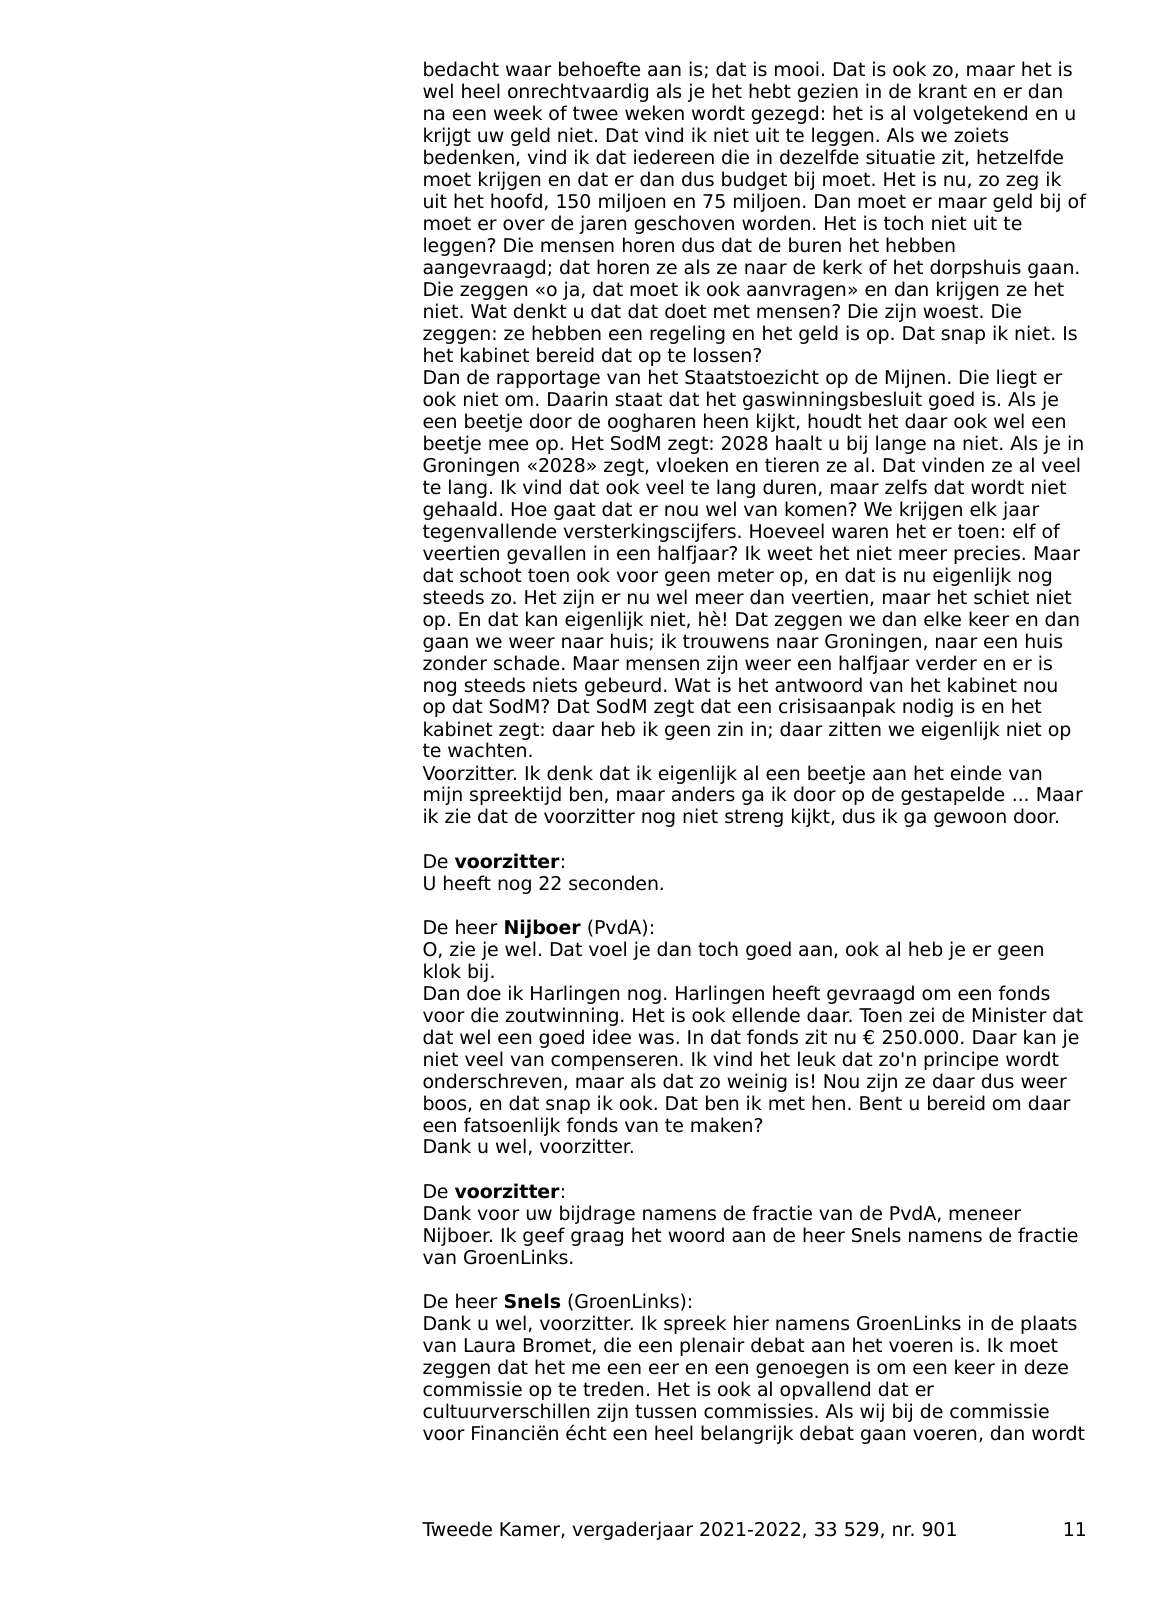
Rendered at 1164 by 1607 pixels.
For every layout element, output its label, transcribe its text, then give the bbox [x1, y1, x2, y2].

text Dank voor uw bijdrage namens de fractie van de PvdA, meneer Nijboer. Ik geef graag het woord aan de heer Snels namens de fractie van GroenLinks. [422, 1203, 1087, 1268]
text Voorzitter. Ik denk dat ik eigenlijk al een beetje aan het einde van mijn spreektijd ben, maar anders ga ik door op de gestapelde ... Maar ik zie dat de voorzitter nog niet streng kijkt, dus ik ga gewoon door. [422, 762, 1087, 828]
text De voorzitter: [422, 1181, 1087, 1203]
text U heeft nog 22 seconden. [422, 872, 1087, 894]
text Dank u wel, voorzitter. [422, 1136, 1087, 1158]
text De heer Snels (GroenLinks): [422, 1291, 1087, 1313]
text O, zie je wel. Dat voel je dan toch goed aan, ook al heb je er geen klok bij. [422, 939, 1087, 983]
text bedacht waar behoefte aan is; dat is mooi. Dat is ook zo, maar het is wel heel onrechtvaardig als je het hebt gezien in de krant en er dan na een week of twee weken wordt gezegd: het is al volgetekend en u krijgt uw geld niet. Dat vind ik niet uit te leggen. Als we zoiets bedenken, vind ik dat iedereen die in dezelfde situatie zit, hetzelfde moet krijgen en dat er dan dus budget bij moet. Het is nu, zo zeg ik uit het hoofd, 150 miljoen en 75 miljoen. Dan moet er maar geld bij of moet er over de jaren geschoven worden. Het is toch niet uit te leggen? Die mensen horen dus dat de buren het hebben aangevraagd; dat horen ze als ze naar de kerk of het dorpshuis gaan. Die zeggen «o ja, dat moet ik ook aanvragen» en dan krijgen ze het niet. Wat denkt u dat dat doet met mensen? Die zijn woest. Die zeggen: ze hebben een regeling en het geld is op. Dat snap ik niet. Is het kabinet bereid dat op te lossen? [422, 59, 1087, 367]
text Dan de rapportage van het Staatstoezicht op de Mijnen. Die liegt er ook niet om. Daarin staat dat het gaswinningsbesluit goed is. Als je een beetje door de oogharen heen kijkt, houdt het daar ook wel een beetje mee op. Het SodM zegt: 2028 haalt u bij lange na niet. Als je in Groningen «2028» zegt, vloeken en tieren ze al. Dat vinden ze al veel te lang. Ik vind dat ook veel te lang duren, maar zelfs dat wordt niet gehaald. Hoe gaat dat er nou wel van komen? We krijgen elk jaar tegenvallende versterkingscijfers. Hoeveel waren het er toen: elf of veertien gevallen in een halfjaar? Ik weet het niet meer precies. Maar dat schoot toen ook voor geen meter op, en dat is nu eigenlijk nog steeds zo. Het zijn er nu wel meer dan veertien, maar het schiet niet op. En dat kan eigenlijk niet, hè! Dat zeggen we dan elke keer en dan gaan we weer naar huis; ik trouwens naar Groningen, naar een huis zonder schade. Maar mensen zijn weer een halfjaar verder en er is nog steeds niets gebeurd. Wat is het antwoord van het kabinet nou op dat SodM? Dat SodM zegt dat een crisisaanpak nodig is en het kabinet zegt: daar heb ik geen zin in; daar zitten we eigenlijk niet op te wachten. [422, 367, 1087, 762]
text Dank u wel, voorzitter. Ik spreek hier namens GroenLinks in de plaats van Laura Bromet, die een plenair debat aan het voeren is. Ik moet zeggen dat het me een eer en een genoegen is om een keer in deze commissie op te treden. Het is ook al opvallend dat er cultuurverschillen zijn tussen commissies. Als wij bij de commissie voor Financiën écht een heel belangrijk debat gaan voeren, dan wordt [422, 1313, 1087, 1444]
text De heer Nijboer (PvdA): [422, 917, 1087, 939]
text De voorzitter: [422, 851, 1087, 872]
text Dan doe ik Harlingen nog. Harlingen heeft gevraagd om een fonds voor die zoutwinning. Het is ook ellende daar. Toen zei de Minister dat dat wel een goed idee was. In dat fonds zit nu € 250.000. Daar kan je niet veel van compenseren. Ik vind het leuk dat zo'n principe wordt onderschreven, maar als dat zo weinig is! Nou zijn ze daar dus weer boos, en dat snap ik ook. Dat ben ik met hen. Bent u bereid om daar een fatsoenlijk fonds van te maken? [422, 983, 1087, 1136]
